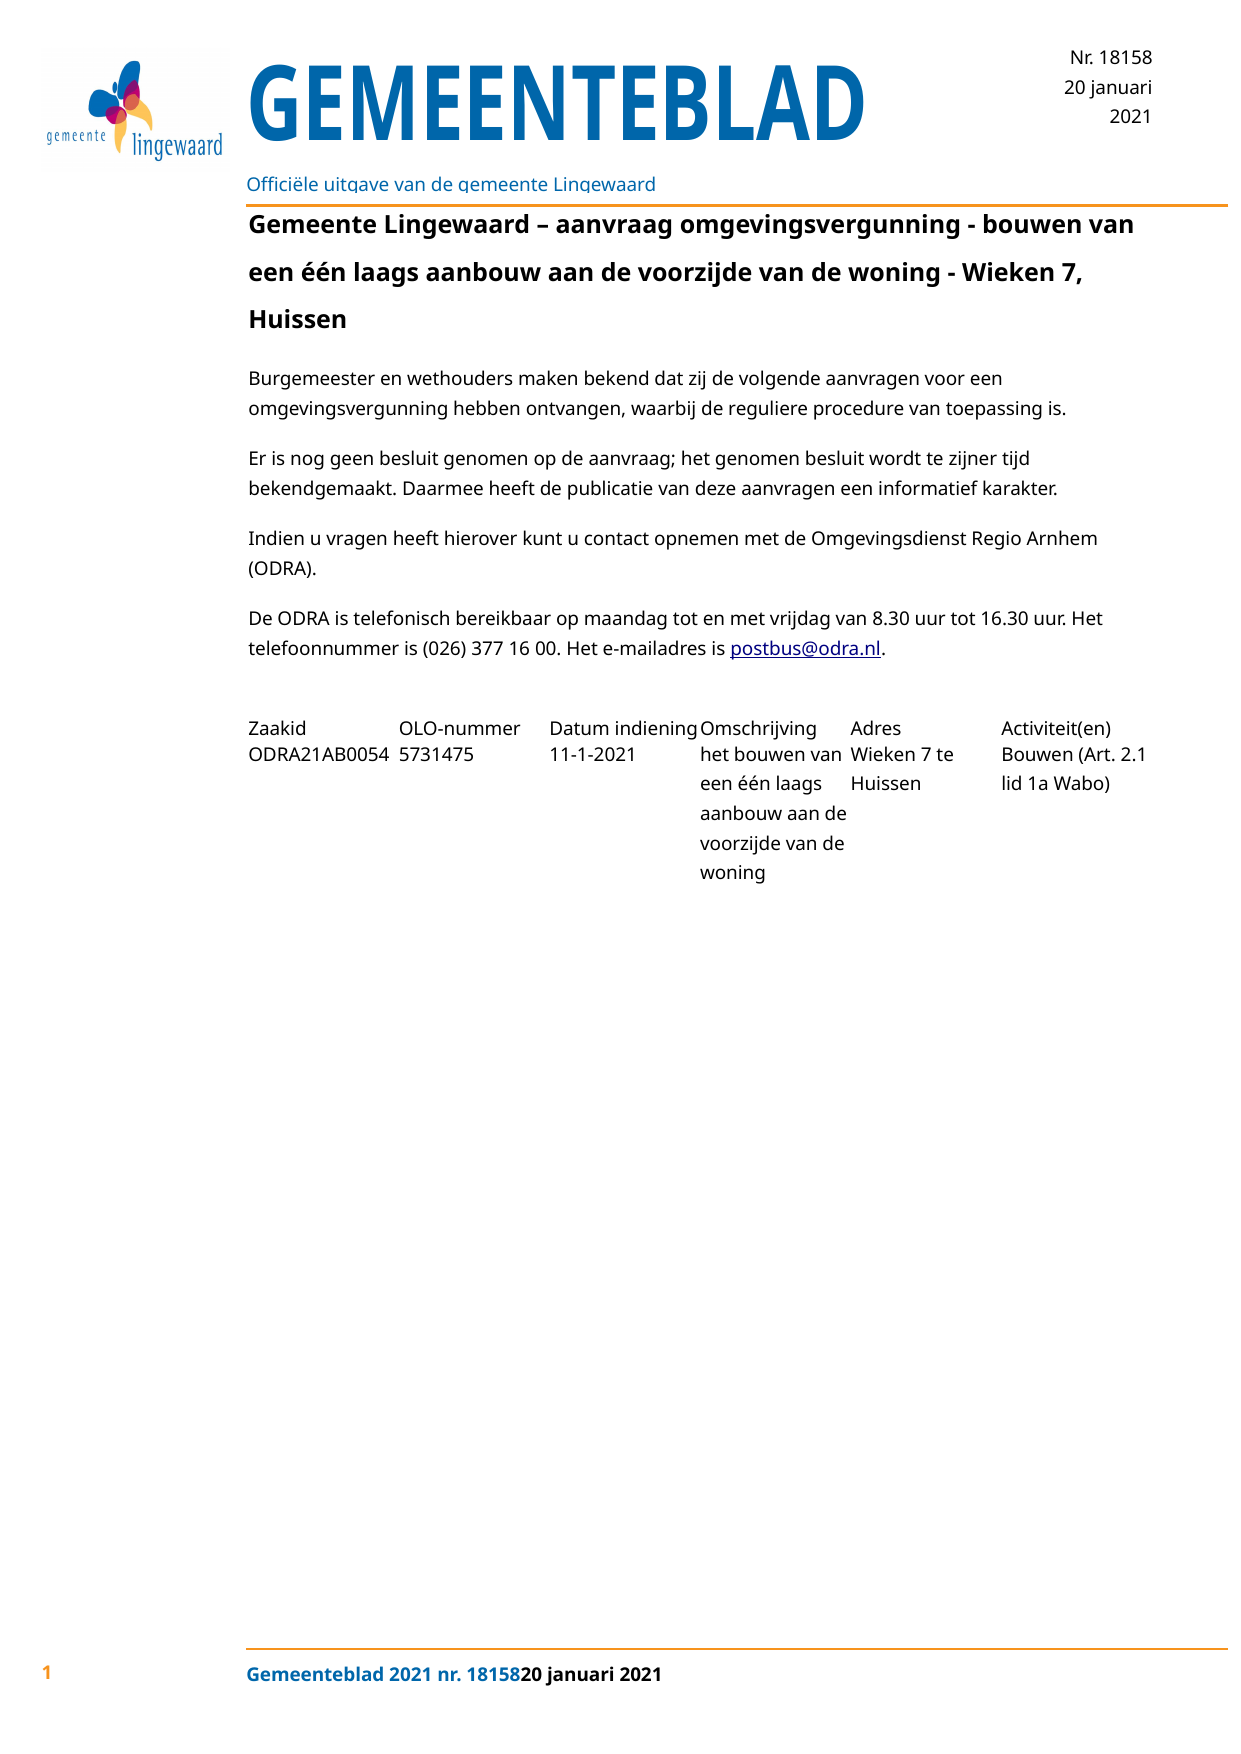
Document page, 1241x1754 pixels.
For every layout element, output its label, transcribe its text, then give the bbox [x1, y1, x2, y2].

table_cell 11-1-2021 [549, 741, 700, 885]
table_cell 5731475 [399, 741, 549, 885]
table_cell ODRA21AB0054 [248, 741, 398, 885]
table_header Adres [850, 715, 1001, 741]
text Indien u vragen heeft hierover kunt u contact opnemen met de Omgevingsdienst Regio Arnhem (ODRA). [248, 526, 1152, 581]
table_header Datum indiening [549, 715, 700, 741]
table_header Omschrijving [700, 715, 850, 741]
text Gemeente Lingewaard – aanvraag omgevingsvergunning - bouwen van een één laags aanbouw aan de voorzijde van de woning - Wieken 7, Huissen [248, 207, 1152, 336]
table_header OLO-nummer [399, 715, 549, 741]
text Er is nog geen besluit genomen op de aanvraag; het genomen besluit wordt te zijner tijd bekendgemaakt. Daarmee heeft de publicatie van deze aanvragen een informatief karakter. [248, 446, 1152, 501]
table_header Zaakid [248, 715, 398, 741]
text Burgemeester en wethouders maken bekend dat zij de volgende aanvragen voor een omgevingsvergunning hebben ontvangen, waarbij de reguliere procedure van toepassing is. [248, 366, 1152, 421]
table_cell Bouwen (Art. 2.1 lid 1a Wabo) [1001, 741, 1152, 885]
picture [41, 47, 231, 172]
table_cell het bouwen van een één laags aanbouw aan de voorzijde van de woning [700, 741, 850, 885]
table_cell Wieken 7 te Huissen [850, 741, 1001, 885]
text De ODRA is telefonisch bereikbaar op maandag tot en met vrijdag van 8.30 uur tot 16.30 uur. Het telefoonnummer is (026) 377 16 00. Het e-mailadres is postbus@odra.nl. [248, 606, 1152, 661]
table_header Activiteit(en) [1001, 715, 1152, 741]
